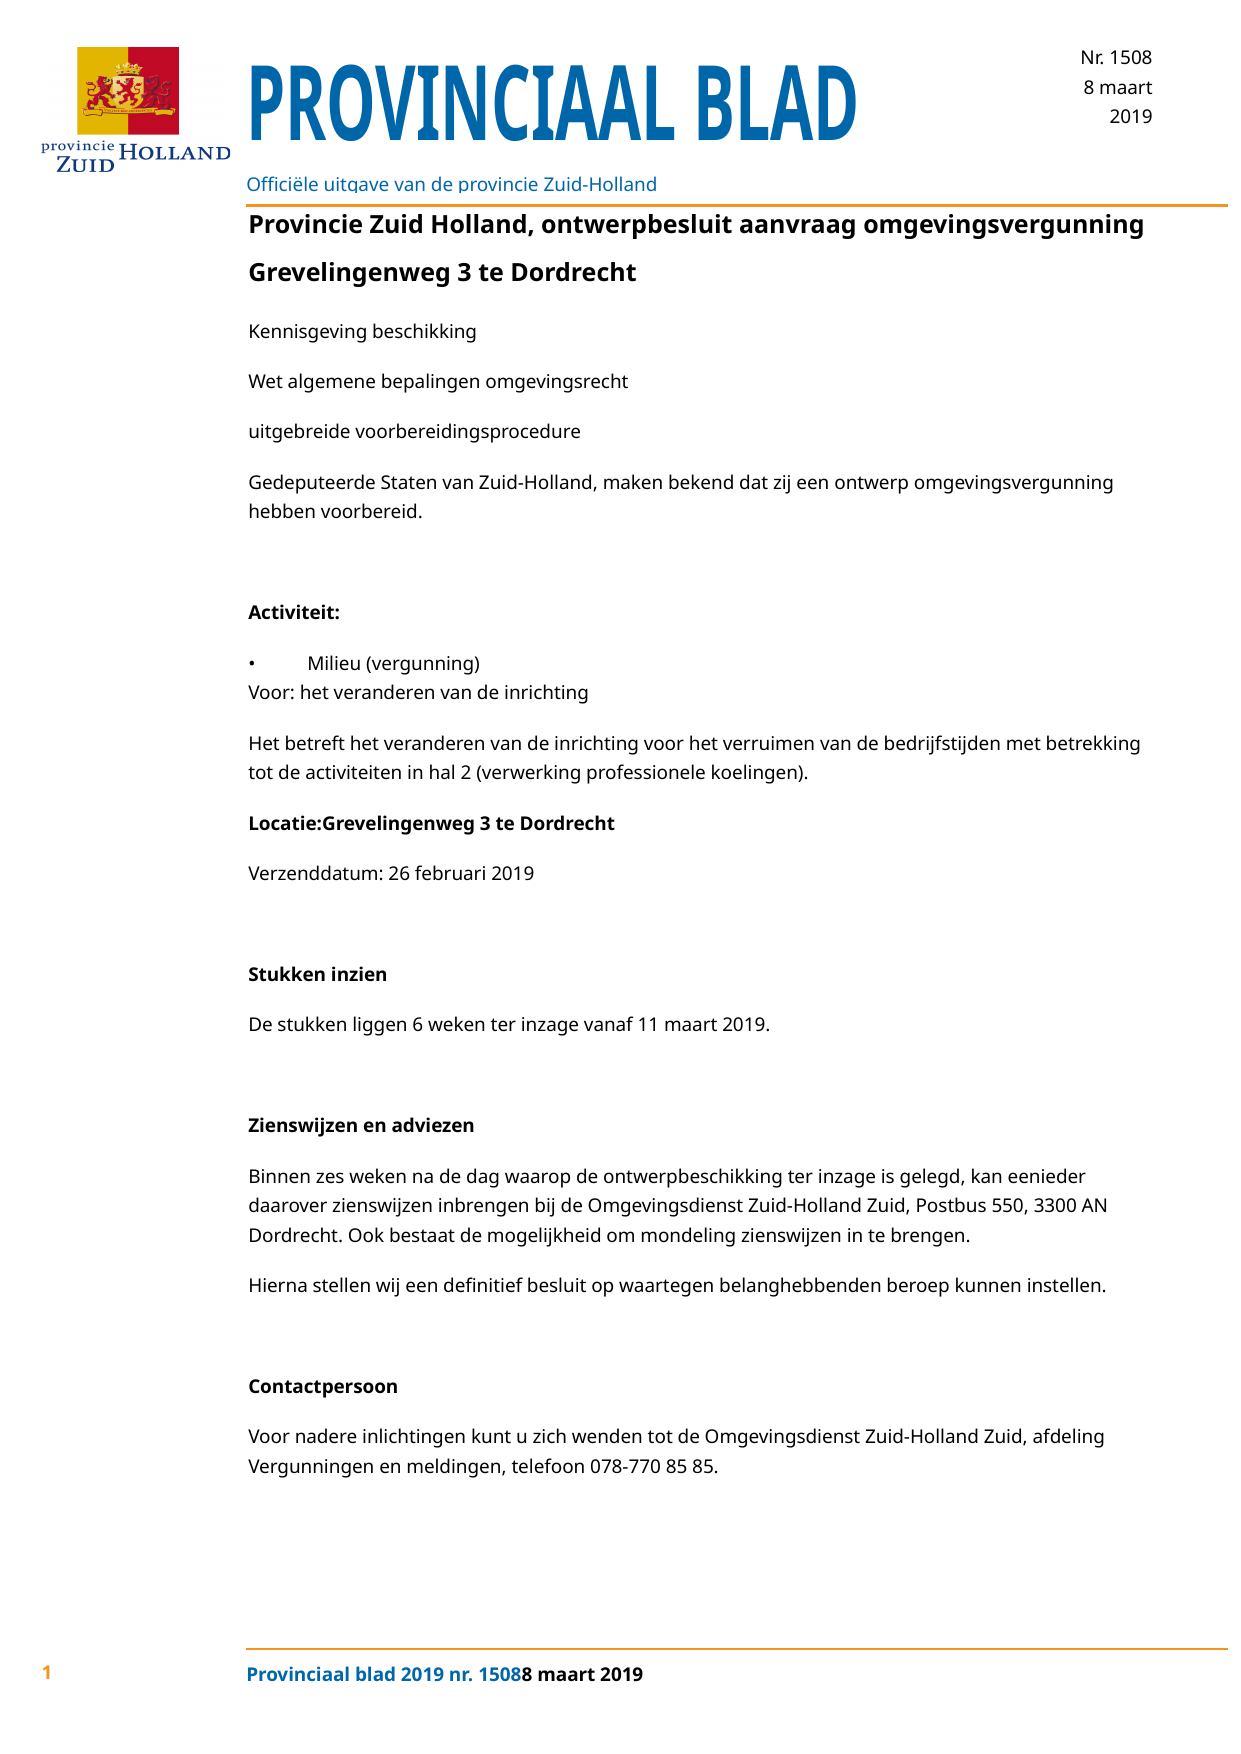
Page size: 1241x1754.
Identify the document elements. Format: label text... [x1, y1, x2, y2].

text Hierna stellen wij een definitief besluit op waartegen belanghebbenden beroep kunnen instellen. [248, 1272, 1152, 1298]
text Wet algemene bepalingen omgevingsrecht [248, 368, 1152, 394]
text Voor nadere inlichtingen kunt u zich wenden tot de Omgevingsdienst Zuid-Holland Zuid, afdeling Vergunningen en meldingen, telefoon 078-770 85 85. [248, 1424, 1152, 1479]
picture [41, 47, 231, 172]
text Binnen zes weken na de dag waarop de ontwerpbeschikking ter inzage is gelegd, kan eenieder daarover zienswijzen inbrengen bij de Omgevingsdienst Zuid-Holland Zuid, Postbus 550, 3300 AN Dordrecht. Ook bestaat de mogelijkheid om mondeling zienswijzen in te brengen. [248, 1163, 1152, 1248]
text Activiteit: [248, 599, 1152, 625]
text Voor: het veranderen van de inrichting [248, 679, 1152, 705]
text Het betreft het veranderen van de inrichting voor het verruimen van de bedrijfstijden met betrekking tot de activiteiten in hal 2 (verwerking professionele koelingen). [248, 730, 1152, 785]
text Contactpersoon [248, 1373, 1152, 1399]
text Kennisgeving beschikking [248, 318, 1152, 344]
text uitgebreide voorbereidingsprocedure [248, 419, 1152, 444]
text Locatie:Grevelingenweg 3 te Dordrecht [248, 810, 1152, 836]
text Zienswijzen en adviezen [248, 1112, 1152, 1138]
text Stukken inzien [248, 961, 1152, 987]
text De stukken liggen 6 weken ter inzage vanaf 11 maart 2019. [248, 1012, 1152, 1037]
text Provincie Zuid Holland, ontwerpbesluit aanvraag omgevingsvergunning Grevelingenweg 3 te Dordrecht [248, 207, 1152, 288]
list Milieu (vergunning) [248, 650, 1152, 676]
text Verzenddatum: 26 februari 2019 [248, 860, 1152, 886]
text Gedeputeerde Staten van Zuid-Holland, maken bekend dat zij een ontwerp omgevingsvergunning hebben voorbereid. [248, 469, 1152, 524]
